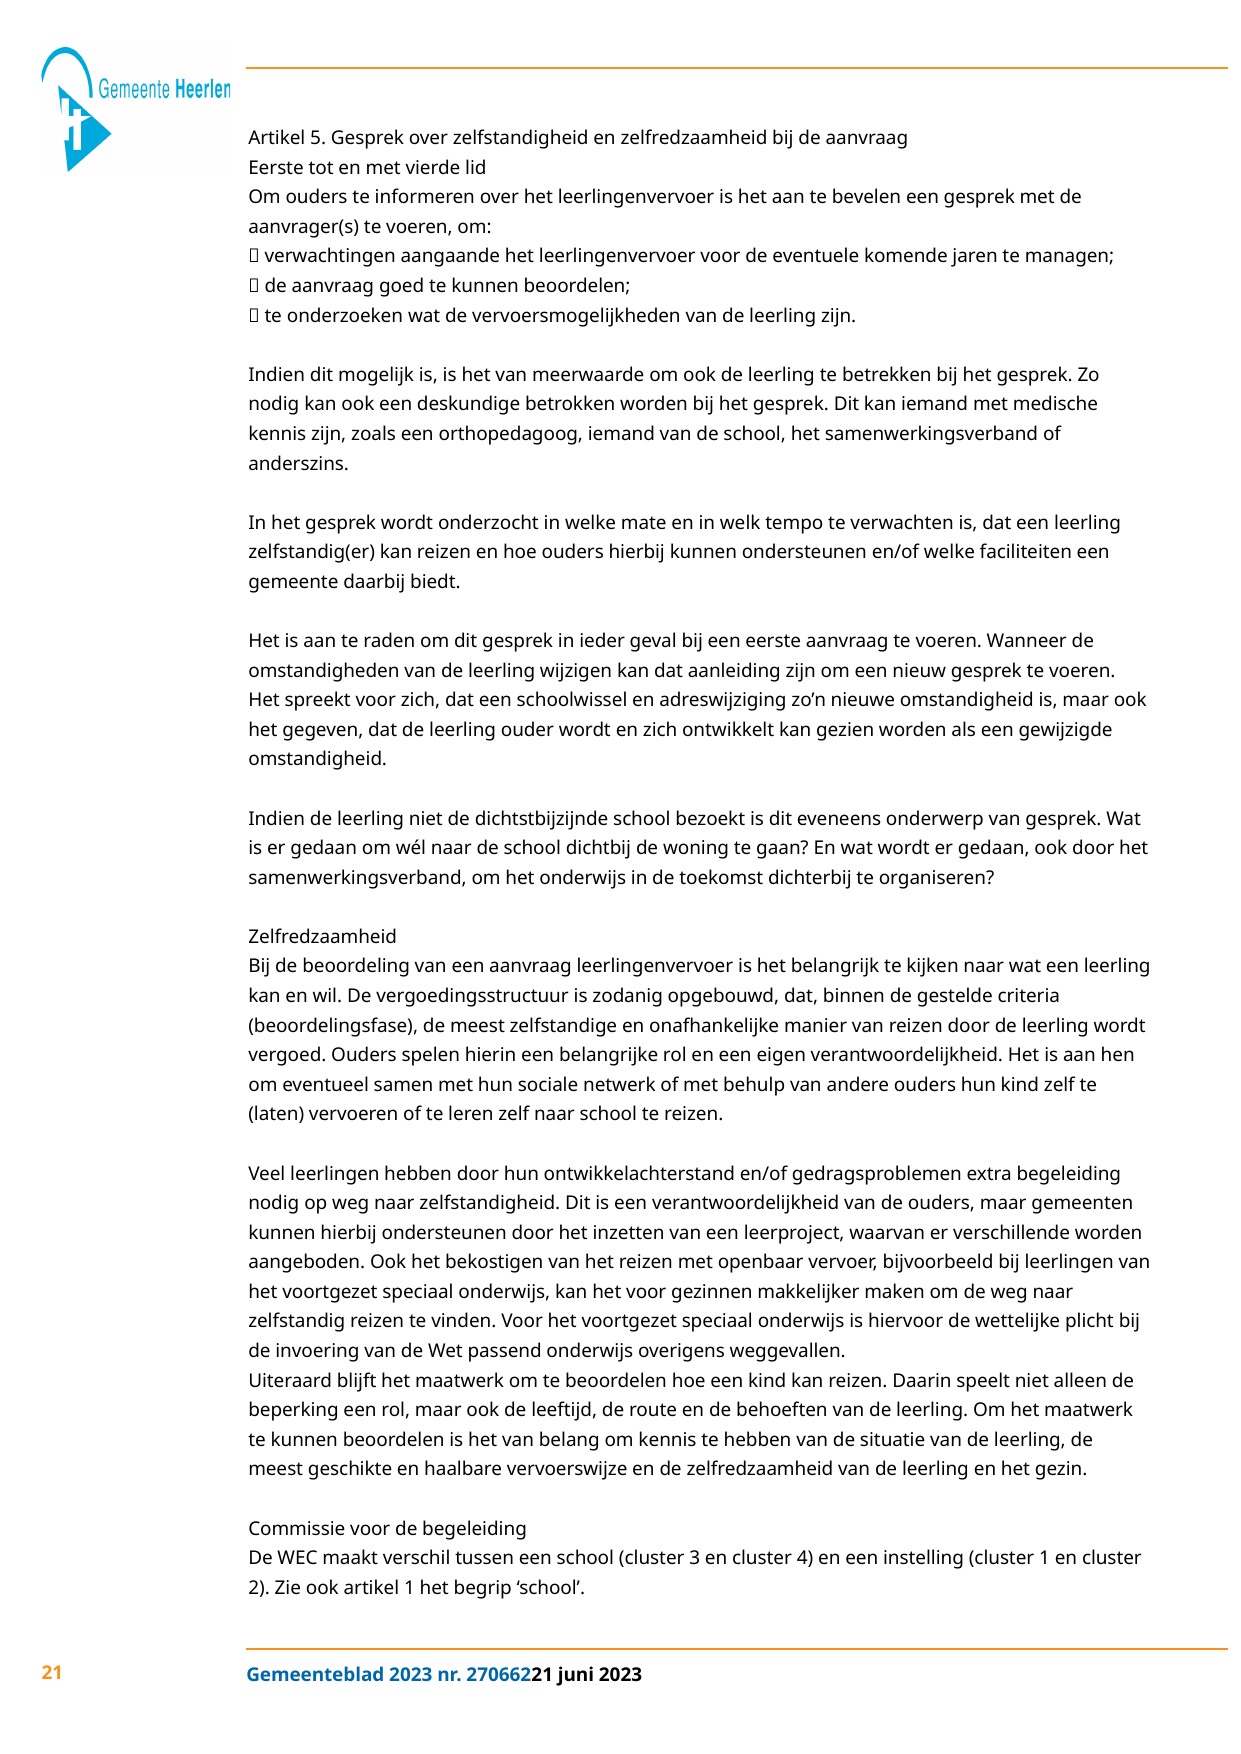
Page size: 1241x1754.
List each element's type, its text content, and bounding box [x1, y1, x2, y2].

text Zelfredzaamheid [248, 923, 1152, 949]
text Eerste tot en met vierde lid [248, 154, 1152, 180]
text beperking een rol, maar ook de leeftijd, de route en de behoeften van de leerling. Om het maatwerk te kunnen beoordelen is het van belang om kennis te hebben van de situatie van de leerling, de meest geschikte en haalbare vervoerswijze en de zelfredzaamheid van de leerling en het gezin. [248, 1396, 1152, 1481]
text Veel leerlingen hebben door hun ontwikkelachterstand en/of gedragsproblemen extra begeleiding nodig op weg naar zelfstandigheid. Dit is een verantwoordelijkheid van de ouders, maar gemeenten kunnen hierbij ondersteunen door het inzetten van een leerproject, waarvan er verschillende worden aangeboden. Ook het bekostigen van het reizen met openbaar vervoer, bijvoorbeeld bij leerlingen van het voortgezet speciaal onderwijs, kan het voor gezinnen makkelijker maken om de weg naar zelfstandig reizen te vinden. Voor het voortgezet speciaal onderwijs is hiervoor de wettelijke plicht bij de invoering van de Wet passend onderwijs overigens weggevallen. [248, 1160, 1152, 1363]
text Bij de beoordeling van een aanvraag leerlingenvervoer is het belangrijk te kijken naar wat een leerling kan en wil. De vergoedingsstructuur is zodanig opgebouwd, dat, binnen de gestelde criteria (beoordelingsfase), de meest zelfstandige en onafhankelijke manier van reizen door de leerling wordt vergoed. Ouders spelen hierin een belangrijke rol en een eigen verantwoordelijkheid. Het is aan hen om eventueel samen met hun sociale netwerk of met behulp van andere ouders hun kind zelf te (laten) vervoeren of te leren zelf naar school te reizen. [248, 953, 1152, 1126]
picture [41, 47, 59, 70]
text Indien de leerling niet de dichtstbijzijnde school bezoekt is dit eveneens onderwerp van gesprek. Wat is er gedaan om wél naar de school dichtbij de woning te gaan? En wat wordt er gedaan, ook door het samenwerkingsverband, om het onderwijs in de toekomst dichterbij te organiseren? [248, 805, 1152, 890]
text  de aanvraag goed te kunnen beoordelen; [248, 272, 1152, 298]
text  verwachtingen aangaande het leerlingenvervoer voor de eventuele komende jaren te managen; [248, 243, 1152, 268]
text Het is aan te raden om dit gesprek in ieder geval bij een eerste aanvraag te voeren. Wanneer de omstandigheden van de leerling wijzigen kan dat aanleiding zijn om een nieuw gesprek te voeren. Het spreekt voor zich, dat een schoolwissel en adreswijziging zo’n nieuwe omstandigheid is, maar ook het gegeven, dat de leerling ouder wordt en zich ontwikkelt kan gezien worden als een gewijzigde omstandigheid. [248, 627, 1152, 771]
text  te onderzoeken wat de vervoersmogelijkheden van de leerling zijn. [248, 302, 1152, 328]
picture [41, 47, 231, 172]
text In het gesprek wordt onderzocht in welke mate en in welk tempo te verwachten is, dat een leerling zelfstandig(er) kan reizen en hoe ouders hierbij kunnen ondersteunen en/of welke faciliteiten een gemeente daarbij biedt. [248, 509, 1152, 594]
text De WEC maakt verschil tussen een school (cluster 3 en cluster 4) en een instelling (cluster 1 en cluster 2). Zie ook artikel 1 het begrip ‘school’. [248, 1544, 1152, 1600]
text Uiteraard blijft het maatwerk om te beoordelen hoe een kind kan reizen. Daarin speelt niet alleen de [248, 1367, 1152, 1393]
text Indien dit mogelijk is, is het van meerwaarde om ook de leerling te betrekken bij het gesprek. Zo nodig kan ook een deskundige betrokken worden bij het gesprek. Dit kan iemand met medische kennis zijn, zoals een orthopedagoog, iemand van de school, het samenwerkingsverband of anderszins. [248, 361, 1152, 476]
text Om ouders te informeren over het leerlingenvervoer is het aan te bevelen een gesprek met de aanvrager(s) te voeren, om: [248, 183, 1152, 239]
text Commissie voor de begeleiding [248, 1515, 1152, 1541]
text Artikel 5. Gesprek over zelfstandigheid en zelfredzaamheid bij de aanvraag [248, 124, 1152, 150]
